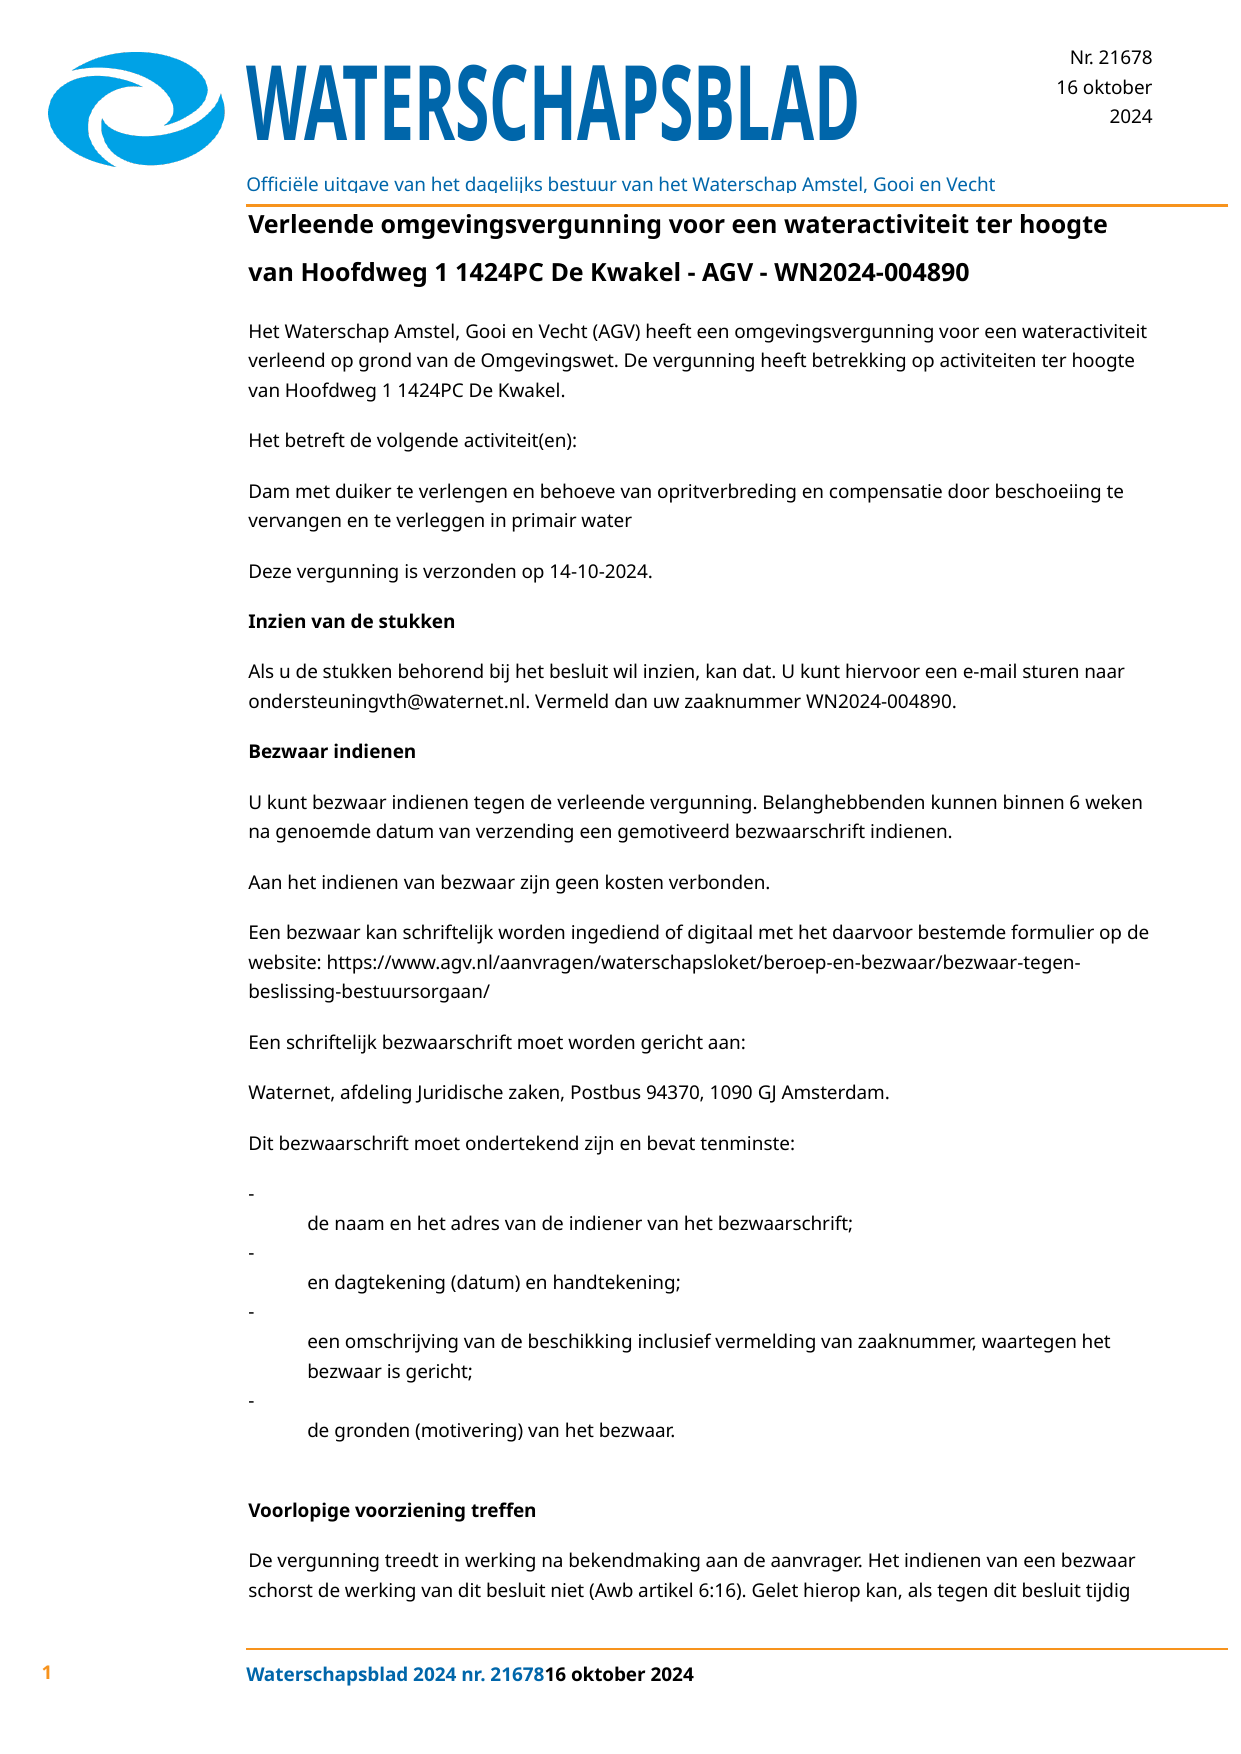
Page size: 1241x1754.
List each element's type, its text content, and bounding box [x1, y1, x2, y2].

list de gronden (motivering) van het bezwaar. [248, 1417, 1152, 1443]
text Bezwaar indienen [248, 739, 1152, 764]
text Waternet, afdeling Juridische zaken, Postbus 94370, 1090 GJ Amsterdam. [248, 1079, 1152, 1105]
text Verleende omgevingsvergunning voor een wateractiviteit ter hoogte van Hoofdweg 1 1424PC De Kwakel - AGV - WN2024-004890 [248, 207, 1152, 288]
list en dagtekening (datum) en handtekening; [248, 1269, 1152, 1295]
text Aan het indienen van bezwaar zijn geen kosten verbonden. [248, 869, 1152, 895]
text Dam met duiker te verlengen en behoeve van opritverbreding en compensatie door beschoeiing te vervangen en te verleggen in primair water [248, 478, 1152, 533]
text Het Waterschap Amstel, Gooi en Vecht (AGV) heeft een omgevingsvergunning voor een wateractiviteit verleend op grond van de Omgevingswet. De vergunning heeft betrekking op activiteiten ter hoogte van Hoofdweg 1 1424PC De Kwakel. [248, 318, 1152, 403]
text Als u de stukken behorend bij het besluit wil inzien, kan dat. U kunt hiervoor een e-mail sturen naar ondersteuningvth@waternet.nl. Vermeld dan uw zaaknummer WN2024-004890. [248, 659, 1152, 714]
text Voorlopige voorziening treffen [248, 1497, 1152, 1523]
text Dit bezwaarschrift moet ondertekend zijn en bevat tenminste: [248, 1130, 1152, 1156]
list de naam en het adres van de indiener van het bezwaarschrift; [248, 1210, 1152, 1236]
text De vergunning treedt in werking na bekendmaking aan de aanvrager. Het indienen van een bezwaar schorst de werking van dit besluit niet (Awb artikel 6:16). Gelet hierop kan, als tegen dit besluit tijdig [248, 1547, 1152, 1603]
text Inzien van de stukken [248, 608, 1152, 634]
text Het betreft de volgende activiteit(en): [248, 427, 1152, 453]
text Een schriftelijk bezwaarschrift moet worden gericht aan: [248, 1029, 1152, 1055]
picture [41, 47, 231, 172]
text U kunt bezwaar indienen tegen de verleende vergunning. Belanghebbenden kunnen binnen 6 weken na genoemde datum van verzending een gemotiveerd bezwaarschrift indienen. [248, 789, 1152, 844]
text Een bezwaar kan schriftelijk worden ingediend of digitaal met het daarvoor bestemde formulier op de website: https://www.agv.nl/aanvragen/waterschapsloket/beroep-en-bezwaar/bezwaar-tegen-beslissing-bestuursorgaan/ [248, 919, 1152, 1004]
list een omschrijving van de beschikking inclusief vermelding van zaaknummer, waartegen het bezwaar is gericht; [248, 1328, 1152, 1384]
text Deze vergunning is verzonden op 14-10-2024. [248, 558, 1152, 584]
